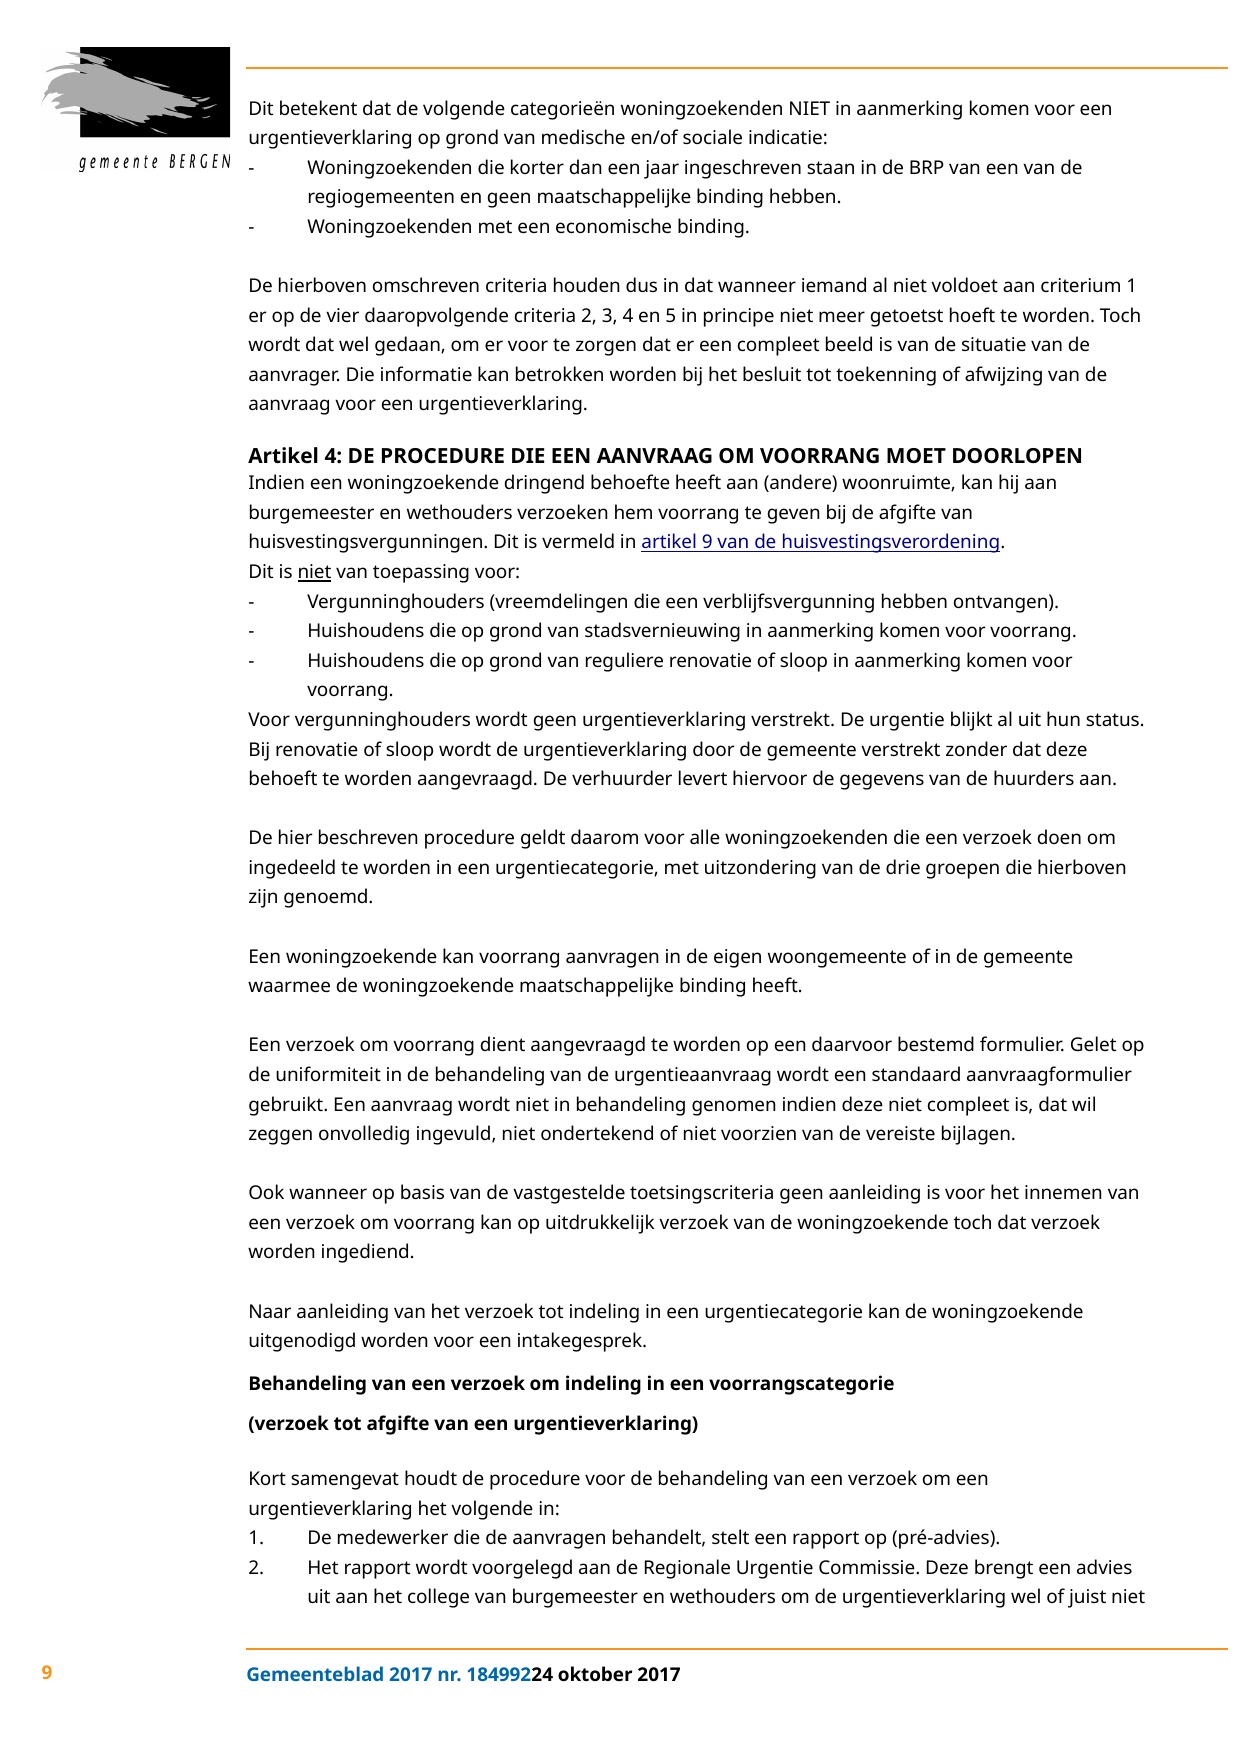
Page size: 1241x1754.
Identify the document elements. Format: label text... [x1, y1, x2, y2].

list Woningzoekenden met een economische binding. [248, 213, 1152, 239]
picture [41, 47, 231, 172]
text Voor vergunninghouders wordt geen urgentieverklaring verstrekt. De urgentie blijkt al uit hun status. Bij renovatie of sloop wordt de urgentieverklaring door de gemeente verstrekt zonder dat deze behoeft te worden aangevraagd. De verhuurder levert hiervoor de gegevens van de huurders aan. [248, 706, 1152, 791]
list Huishoudens die op grond van reguliere renovatie of sloop in aanmerking komen voor voorrang. [248, 647, 1152, 702]
list Het rapport wordt voorgelegd aan de Regionale Urgentie Commissie. Deze brengt een advies uit aan het college van burgemeester en wethouders om de urgentieverklaring wel of juist niet [248, 1554, 1152, 1609]
text Een woningzoekende kan voorrang aanvragen in de eigen woongemeente of in de gemeente waarmee de woningzoekende maatschappelijke binding heeft. [248, 943, 1152, 998]
list Woningzoekenden die korter dan een jaar ingeschreven staan in de BRP van een van de regiogemeenten en geen maatschappelijke binding hebben. [248, 154, 1152, 209]
text Artikel 4: DE PROCEDURE DIE EEN AANVRAAG OM VOORRANG MOET DOORLOPEN [248, 441, 1152, 469]
list Huishoudens die op grond van stadsvernieuwing in aanmerking komen voor voorrang. [248, 617, 1152, 643]
list Vergunninghouders (vreemdelingen die een verblijfsvergunning hebben ontvangen). [248, 588, 1152, 613]
text Indien een woningzoekende dringend behoefte heeft aan (andere) woonruimte, kan hij aan burgemeester en wethouders verzoeken hem voorrang te geven bij de afgifte van huisvestingsvergunningen. Dit is vermeld in artikel 9 van de huisvestingsverordening. [248, 469, 1152, 554]
text Kort samengevat houdt de procedure voor de behandeling van een verzoek om een urgentieverklaring het volgende in: [248, 1465, 1152, 1520]
text Dit betekent dat de volgende categorieën woningzoekenden NIET in aanmerking komen voor een urgentieverklaring op grond van medische en/of sociale indicatie: [248, 95, 1152, 150]
text De hier beschreven procedure geldt daarom voor alle woningzoekenden die een verzoek doen om ingedeeld te worden in een urgentiecategorie, met uitzondering van de drie groepen die hierboven zijn genoemd. [248, 824, 1152, 909]
text De hierboven omschreven criteria houden dus in dat wanneer iemand al niet voldoet aan criterium 1 er op de vier daaropvolgende criteria 2, 3, 4 en 5 in principe niet meer getoetst hoeft te worden. Toch wordt dat wel gedaan, om er voor te zorgen dat er een compleet beeld is van de situatie van de aanvrager. Die informatie kan betrokken worden bij het besluit tot toekenning of afwijzing van de aanvraag voor een urgentieverklaring. [248, 272, 1152, 416]
text Naar aanleiding van het verzoek tot indeling in een urgentiecategorie kan de woningzoekende uitgenodigd worden voor een intakegesprek. [248, 1298, 1152, 1353]
text Behandeling van een verzoek om indeling in een voorrangscategorie [248, 1371, 1152, 1396]
text (verzoek tot afgifte van een urgentieverklaring) [248, 1410, 1152, 1436]
list De medewerker die de aanvragen behandelt, stelt een rapport op (pré-advies). [248, 1524, 1152, 1550]
text Een verzoek om voorrang dient aangevraagd te worden op een daarvoor bestemd formulier. Gelet op de uniformiteit in de behandeling van de urgentieaanvraag wordt een standaard aanvraagformulier gebruikt. Een aanvraag wordt niet in behandeling genomen indien deze niet compleet is, dat wil zeggen onvolledig ingevuld, niet ondertekend of niet voorzien van de vereiste bijlagen. [248, 1032, 1152, 1146]
text Dit is niet van toepassing voor: [248, 558, 1152, 584]
text Ook wanneer op basis van de vastgestelde toetsingscriteria geen aanleiding is voor het innemen van een verzoek om voorrang kan op uitdrukkelijk verzoek van de woningzoekende toch dat verzoek worden ingediend. [248, 1179, 1152, 1264]
